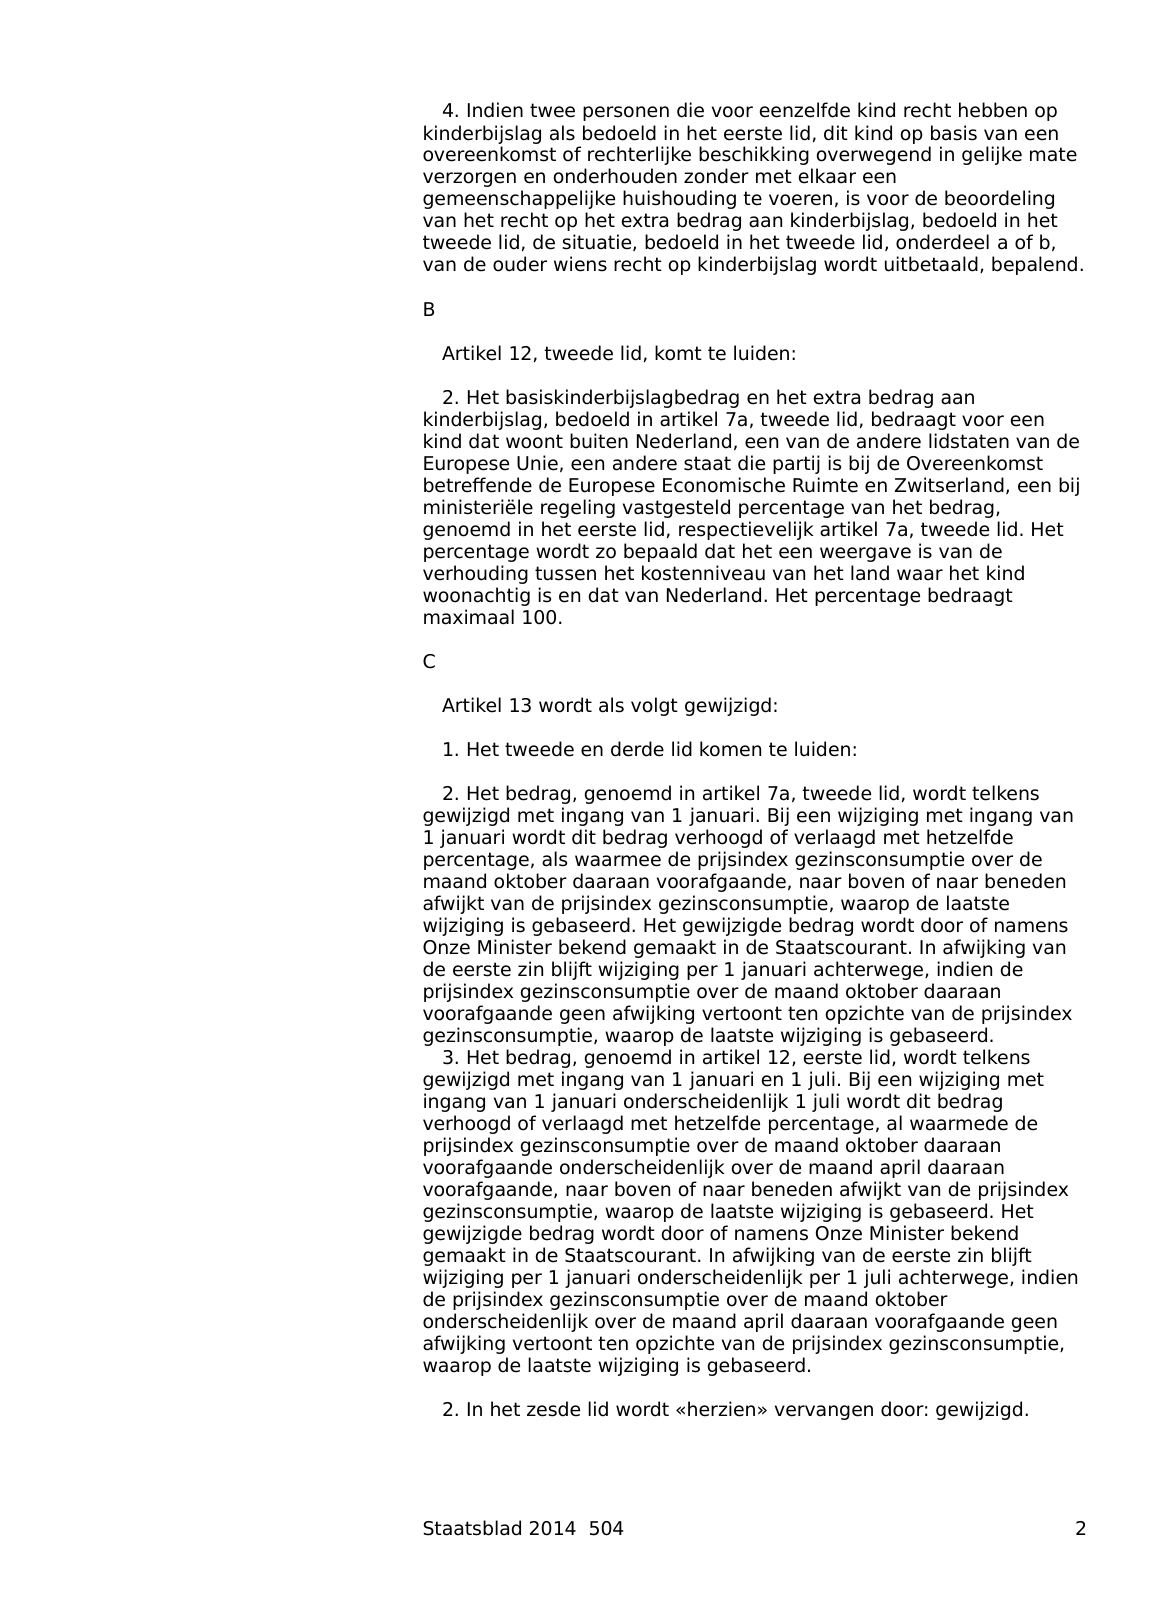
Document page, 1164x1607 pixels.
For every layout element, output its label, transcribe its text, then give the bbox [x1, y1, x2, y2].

text Artikel 12, tweede lid, komt te luiden: [422, 343, 1087, 364]
text Artikel 13 wordt als volgt gewijzigd: [422, 695, 1087, 717]
text 1. Het tweede en derde lid komen te luiden: [422, 739, 1087, 761]
text 3. Het bedrag, genoemd in artikel 12, eerste lid, wordt telkens gewijzigd met ingang van 1 januari en 1 juli. Bij een wijziging met ingang van 1 januari onderscheidenlijk 1 juli wordt dit bedrag verhoogd of verlaagd met hetzelfde percentage, al waarmede de prijsindex gezinsconsumptie over de maand oktober daaraan voorafgaande onderscheidenlijk over de maand april daaraan voorafgaande, naar boven of naar beneden afwijkt van de prijsindex gezinsconsumptie, waarop de laatste wijziging is gebaseerd. Het gewijzigde bedrag wordt door of namens Onze Minister bekend gemaakt in de Staatscourant. In afwijking van de eerste zin blijft wijziging per 1 januari onderscheidenlijk per 1 juli achterwege, indien de prijsindex gezinsconsumptie over de maand oktober onderscheidenlijk over de maand april daaraan voorafgaande geen afwijking vertoont ten opzichte van de prijsindex gezinsconsumptie, waarop de laatste wijziging is gebaseerd. [422, 1047, 1087, 1377]
text B [422, 298, 1087, 320]
text 2. Het basiskinderbijslagbedrag en het extra bedrag aan kinderbijslag, bedoeld in artikel 7a, tweede lid, bedraagt voor een kind dat woont buiten Nederland, een van de andere lidstaten van de Europese Unie, een andere staat die partij is bij de Overeenkomst betreffende de Europese Economische Ruimte en Zwitserland, een bij ministeriële regeling vastgesteld percentage van het bedrag, genoemd in het eerste lid, respectievelijk artikel 7a, tweede lid. Het percentage wordt zo bepaald dat het een weergave is van de verhouding tussen het kostenniveau van het land waar het kind woonachtig is en dat van Nederland. Het percentage bedraagt maximaal 100. [422, 387, 1087, 628]
text C [422, 651, 1087, 673]
text 4. Indien twee personen die voor eenzelfde kind recht hebben op kinderbijslag als bedoeld in het eerste lid, dit kind op basis van een overeenkomst of rechterlijke beschikking overwegend in gelijke mate verzorgen en onderhouden zonder met elkaar een gemeenschappelijke huishouding te voeren, is voor de beoordeling van het recht op het extra bedrag aan kinderbijslag, bedoeld in het tweede lid, de situatie, bedoeld in het tweede lid, onderdeel a of b, van de ouder wiens recht op kinderbijslag wordt uitbetaald, bepalend. [422, 100, 1087, 276]
text 2. Het bedrag, genoemd in artikel 7a, tweede lid, wordt telkens gewijzigd met ingang van 1 januari. Bij een wijziging met ingang van 1 januari wordt dit bedrag verhoogd of verlaagd met hetzelfde percentage, als waarmee de prijsindex gezinsconsumptie over de maand oktober daaraan voorafgaande, naar boven of naar beneden afwijkt van de prijsindex gezinsconsumptie, waarop de laatste wijziging is gebaseerd. Het gewijzigde bedrag wordt door of namens Onze Minister bekend gemaakt in de Staatscourant. In afwijking van de eerste zin blijft wijziging per 1 januari achterwege, indien de prijsindex gezinsconsumptie over de maand oktober daaraan voorafgaande geen afwijking vertoont ten opzichte van de prijsindex gezinsconsumptie, waarop de laatste wijziging is gebaseerd. [422, 783, 1087, 1047]
text 2. In het zesde lid wordt «herzien» vervangen door: gewijzigd. [422, 1399, 1087, 1421]
